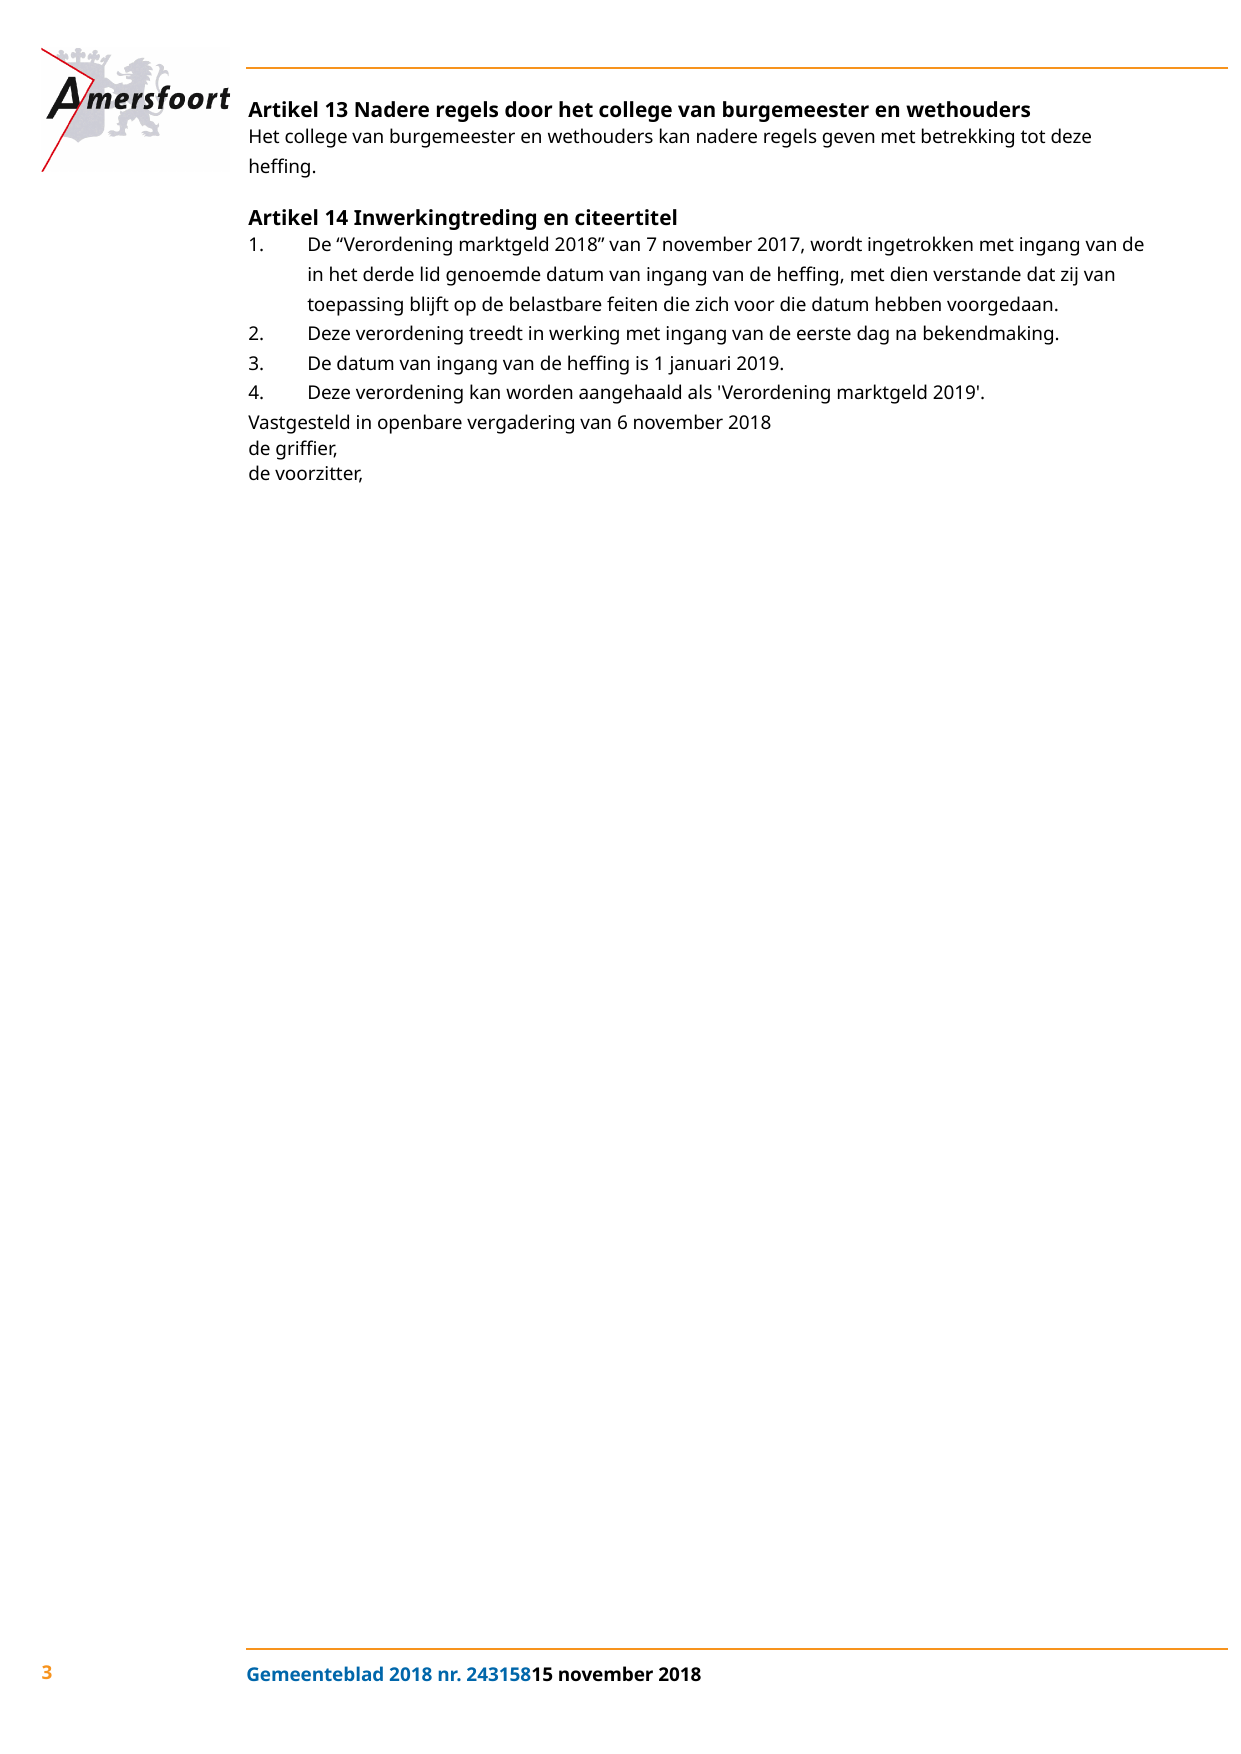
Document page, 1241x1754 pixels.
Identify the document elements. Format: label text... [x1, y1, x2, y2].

list De “Verordening marktgeld 2018” van 7 november 2017, wordt ingetrokken met ingang van de in het derde lid genoemde datum van ingang van de heffing, met dien verstande dat zij van toepassing blijft op de belastbare feiten die zich voor die datum hebben voorgedaan. [248, 232, 1152, 317]
list Deze verordening treedt in werking met ingang van de eerste dag na bekendmaking. [248, 320, 1152, 346]
text Vastgesteld in openbare vergadering van 6 november 2018 [248, 409, 1152, 435]
text Artikel 13 Nadere regels door het college van burgemeester en wethouders [248, 95, 1152, 123]
text de voorzitter, [248, 461, 1152, 486]
list Deze verordening kan worden aangehaald als 'Verordening marktgeld 2019'. [248, 379, 1152, 405]
text Het college van burgemeester en wethouders kan nadere regels geven met betrekking tot deze heffing. [248, 123, 1152, 178]
list De datum van ingang van de heffing is 1 januari 2019. [248, 350, 1152, 376]
text de griffier, [248, 435, 1152, 461]
picture [41, 47, 231, 172]
text Artikel 14 Inwerkingtreding en citeertitel [248, 203, 1152, 232]
